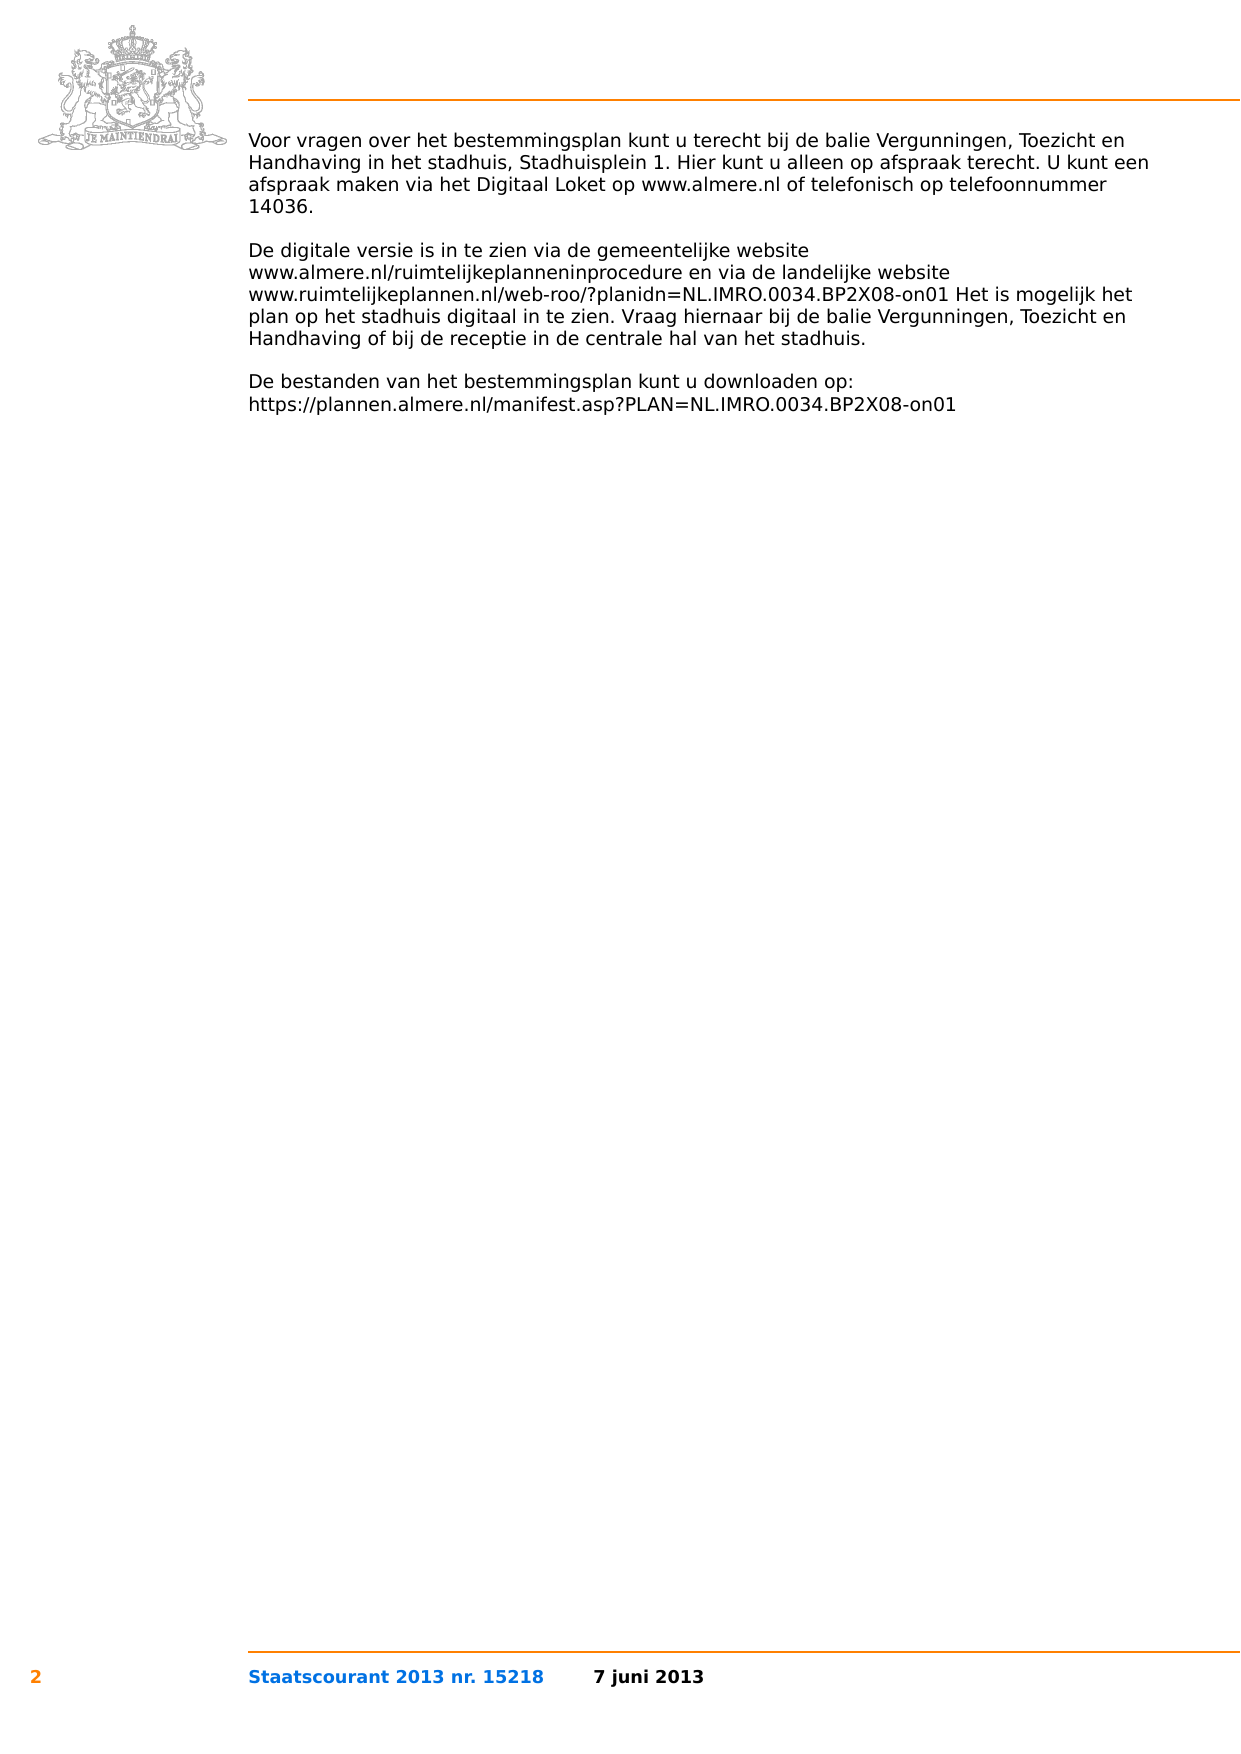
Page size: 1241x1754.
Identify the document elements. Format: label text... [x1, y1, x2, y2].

text Voor vragen over het bestemmingsplan kunt u terecht bij de balie Vergunningen, Toezicht en Handhaving in het stadhuis, Stadhuisplein 1. Hier kunt u alleen op afspraak terecht. U kunt een afspraak maken via het Digitaal Loket op www.almere.nl of telefonisch op telefoonnummer 14036. [248, 130, 1163, 218]
text De bestanden van het bestemmingsplan kunt u downloaden op: [248, 371, 1163, 393]
picture [38, 25, 227, 150]
text https://plannen.almere.nl/manifest.asp?PLAN=NL.IMRO.0034.BP2X08-on01 [248, 393, 1163, 415]
text De digitale versie is in te zien via de gemeentelijke website www.almere.nl/ruimtelijkeplanneninprocedure en via de landelijke website www.ruimtelijkeplannen.nl/web-roo/?planidn=NL.IMRO.0034.BP2X08-on01 Het is mogelijk het plan op het stadhuis digitaal in te zien. Vraag hiernaar bij de balie Vergunningen, Toezicht en Handhaving of bij de receptie in de centrale hal van het stadhuis. [248, 240, 1163, 349]
